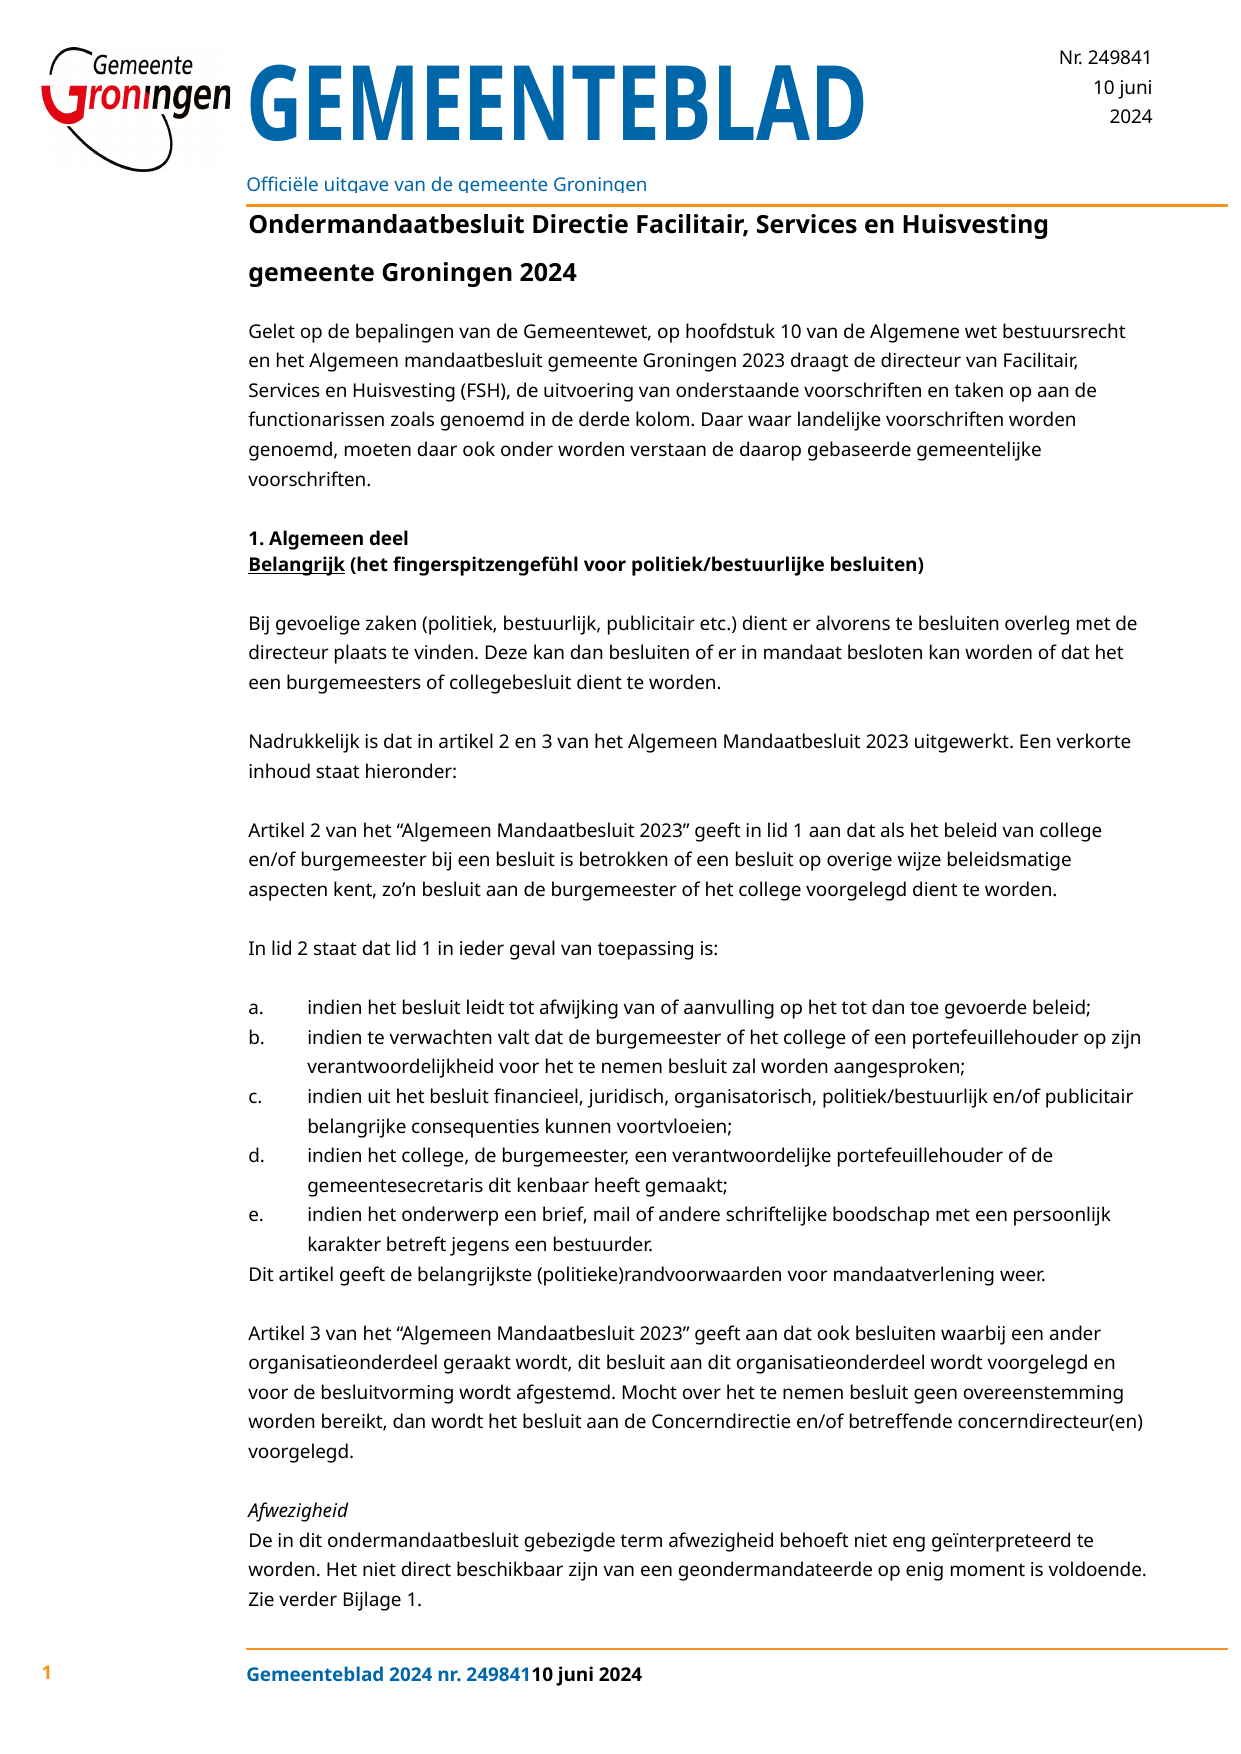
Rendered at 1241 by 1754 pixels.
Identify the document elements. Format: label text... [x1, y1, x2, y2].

text Artikel 2 van het “Algemeen Mandaatbesluit 2023” geeft in lid 1 aan dat als het beleid van college en/of burgemeester bij een besluit is betrokken of een besluit op overige wijze beleidsmatige aspecten kent, zo’n besluit aan de burgemeester of het college voorgelegd dient te worden. [248, 817, 1152, 902]
picture [41, 47, 231, 172]
text Nadrukkelijk is dat in artikel 2 en 3 van het Algemeen Mandaatbesluit 2023 uitgewerkt. Een verkorte inhoud staat hieronder: [248, 728, 1152, 783]
text In lid 2 staat dat lid 1 in ieder geval van toepassing is: [248, 935, 1152, 961]
text Gelet op de bepalingen van de Gemeentewet, op hoofdstuk 10 van de Algemene wet bestuursrecht en het Algemeen mandaatbesluit gemeente Groningen 2023 draagt de directeur van Facilitair, Services en Huisvesting (FSH), de uitvoering van onderstaande voorschriften en taken op aan de functionarissen zoals genoemd in de derde kolom. Daar waar landelijke voorschriften worden genoemd, moeten daar ook onder worden verstaan de daarop gebaseerde gemeentelijke voorschriften. [248, 318, 1152, 492]
text Afwezigheid [248, 1497, 1152, 1523]
text Ondermandaatbesluit Directie Facilitair, Services en Huisvesting gemeente Groningen 2024 [248, 207, 1152, 288]
text 1. Algemeen deel [248, 525, 1152, 551]
list indien uit het besluit financieel, juridisch, organisatorisch, politiek/bestuurlijk en/of publicitair belangrijke consequenties kunnen voortvloeien; [248, 1083, 1152, 1138]
list indien het college, de burgemeester, een verantwoordelijke portefeuillehouder of de gemeentesecretaris dit kenbaar heeft gemaakt; [248, 1142, 1152, 1198]
text Belangrijk (het fingerspitzengefühl voor politiek/bestuurlijke besluiten) [248, 551, 1152, 576]
text Artikel 3 van het “Algemeen Mandaatbesluit 2023” geeft aan dat ook besluiten waarbij een ander organisatieonderdeel geraakt wordt, dit besluit aan dit organisatieonderdeel wordt voorgelegd en voor de besluitvorming wordt afgestemd. Mocht over het te nemen besluit geen overeenstemming worden bereikt, dan wordt het besluit aan de Concerndirectie en/of betreffende concerndirecteur(en) voorgelegd. [248, 1320, 1152, 1464]
list indien te verwachten valt dat de burgemeester of het college of een portefeuillehouder op zijn verantwoordelijkheid voor het te nemen besluit zal worden aangesproken; [248, 1024, 1152, 1079]
text Dit artikel geeft de belangrijkste (politieke)randvoorwaarden voor mandaatverlening weer. [248, 1261, 1152, 1286]
text De in dit ondermandaatbesluit gebezigde term afwezigheid behoeft niet eng geïnterpreteerd te worden. Het niet direct beschikbaar zijn van een geondermandateerde op enig moment is voldoende. Zie verder Bijlage 1. [248, 1527, 1152, 1612]
text Bij gevoelige zaken (politiek, bestuurlijk, publicitair etc.) dient er alvorens te besluiten overleg met de directeur plaats te vinden. Deze kan dan besluiten of er in mandaat besloten kan worden of dat het een burgemeesters of collegebesluit dient te worden. [248, 610, 1152, 695]
list indien het besluit leidt tot afwijking van of aanvulling op het tot dan toe gevoerde beleid; [248, 994, 1152, 1020]
list indien het onderwerp een brief, mail of andere schriftelijke boodschap met een persoonlijk karakter betreft jegens een bestuurder. [248, 1202, 1152, 1257]
